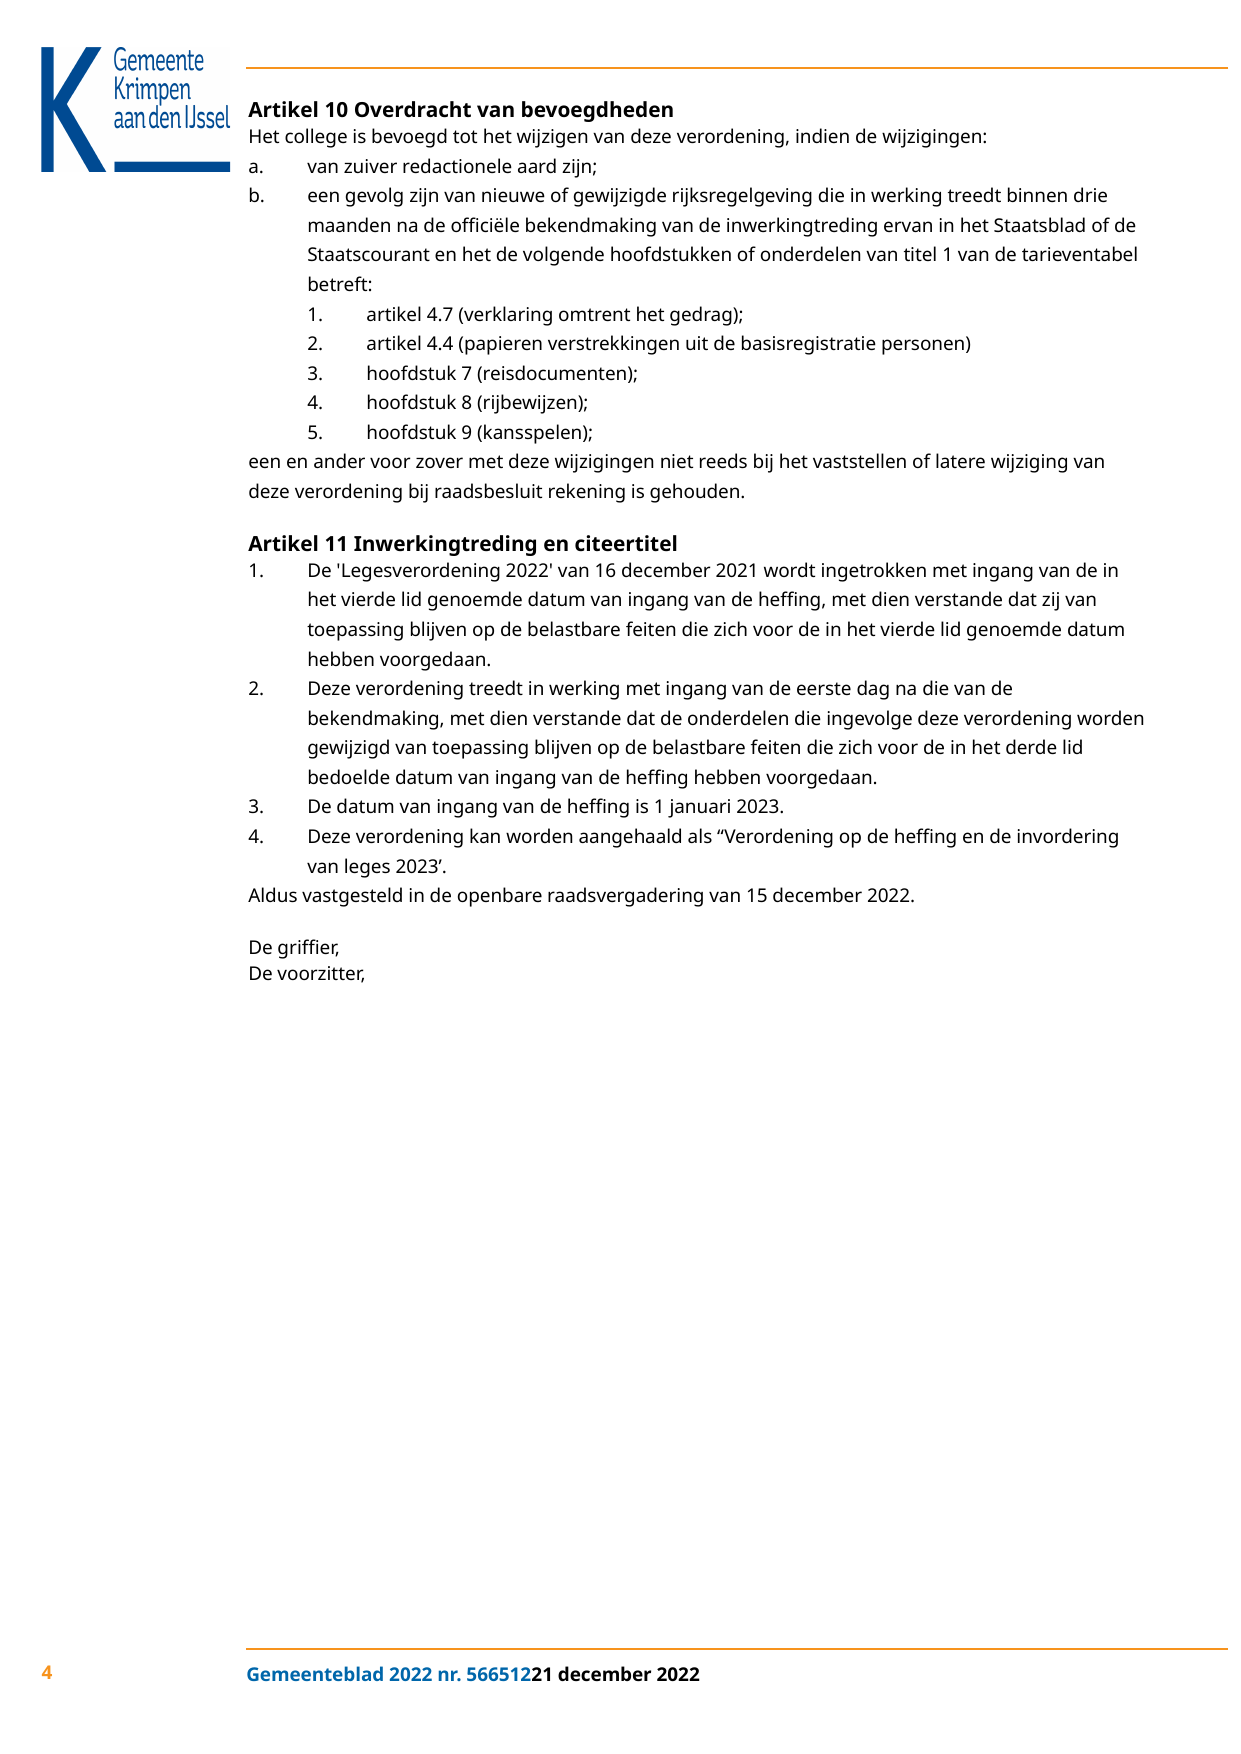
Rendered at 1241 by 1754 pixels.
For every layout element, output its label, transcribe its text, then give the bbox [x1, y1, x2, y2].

text Artikel 11 Inwerkingtreding en citeertitel [248, 529, 1152, 557]
list hoofdstuk 9 (kansspelen); [307, 419, 1152, 445]
picture [41, 47, 231, 172]
list van zuiver redactionele aard zijn; [248, 153, 1152, 178]
text Artikel 10 Overdracht van bevoegdheden [248, 95, 1152, 123]
list artikel 4.7 (verklaring omtrent het gedrag); [307, 301, 1152, 326]
list een gevolg zijn van nieuwe of gewijzigde rijksregelgeving die in werking treedt binnen drie maanden na de officiële bekendmaking van de inwerkingtreding ervan in het Staatsblad of de Staatscourant en het de volgende hoofdstukken of onderdelen van titel 1 van de tarieventabel betreft: [248, 182, 1152, 297]
list hoofdstuk 8 (rijbewijzen); [307, 389, 1152, 415]
text De griffier, [248, 934, 1152, 960]
text een en ander voor zover met deze wijzigingen niet reeds bij het vaststellen of latere wijziging van deze verordening bij raadsbesluit rekening is gehouden. [248, 449, 1152, 504]
list hoofdstuk 7 (reisdocumenten); [307, 360, 1152, 386]
list De 'Legesverordening 2022' van 16 december 2021 wordt ingetrokken met ingang van de in het vierde lid genoemde datum van ingang van de heffing, met dien verstande dat zij van toepassing blijven op de belastbare feiten die zich voor de in het vierde lid genoemde datum hebben voorgedaan. [248, 557, 1152, 672]
list Deze verordening kan worden aangehaald als “Verordening op de heffing en de invordering van leges 2023’. [248, 823, 1152, 879]
list Deze verordening treedt in werking met ingang van de eerste dag na die van de bekendmaking, met dien verstande dat de onderdelen die ingevolge deze verordening worden gewijzigd van toepassing blijven op de belastbare feiten die zich voor de in het derde lid bedoelde datum van ingang van de heffing hebben voorgedaan. [248, 675, 1152, 790]
list artikel 4.4 (papieren verstrekkingen uit de basisregistratie personen) [307, 330, 1152, 356]
text Het college is bevoegd tot het wijzigen van deze verordening, indien de wijzigingen: [248, 123, 1152, 149]
list De datum van ingang van de heffing is 1 januari 2023. [248, 794, 1152, 819]
text Aldus vastgesteld in de openbare raadsvergadering van 15 december 2022. [248, 882, 1152, 908]
text De voorzitter, [248, 960, 1152, 985]
